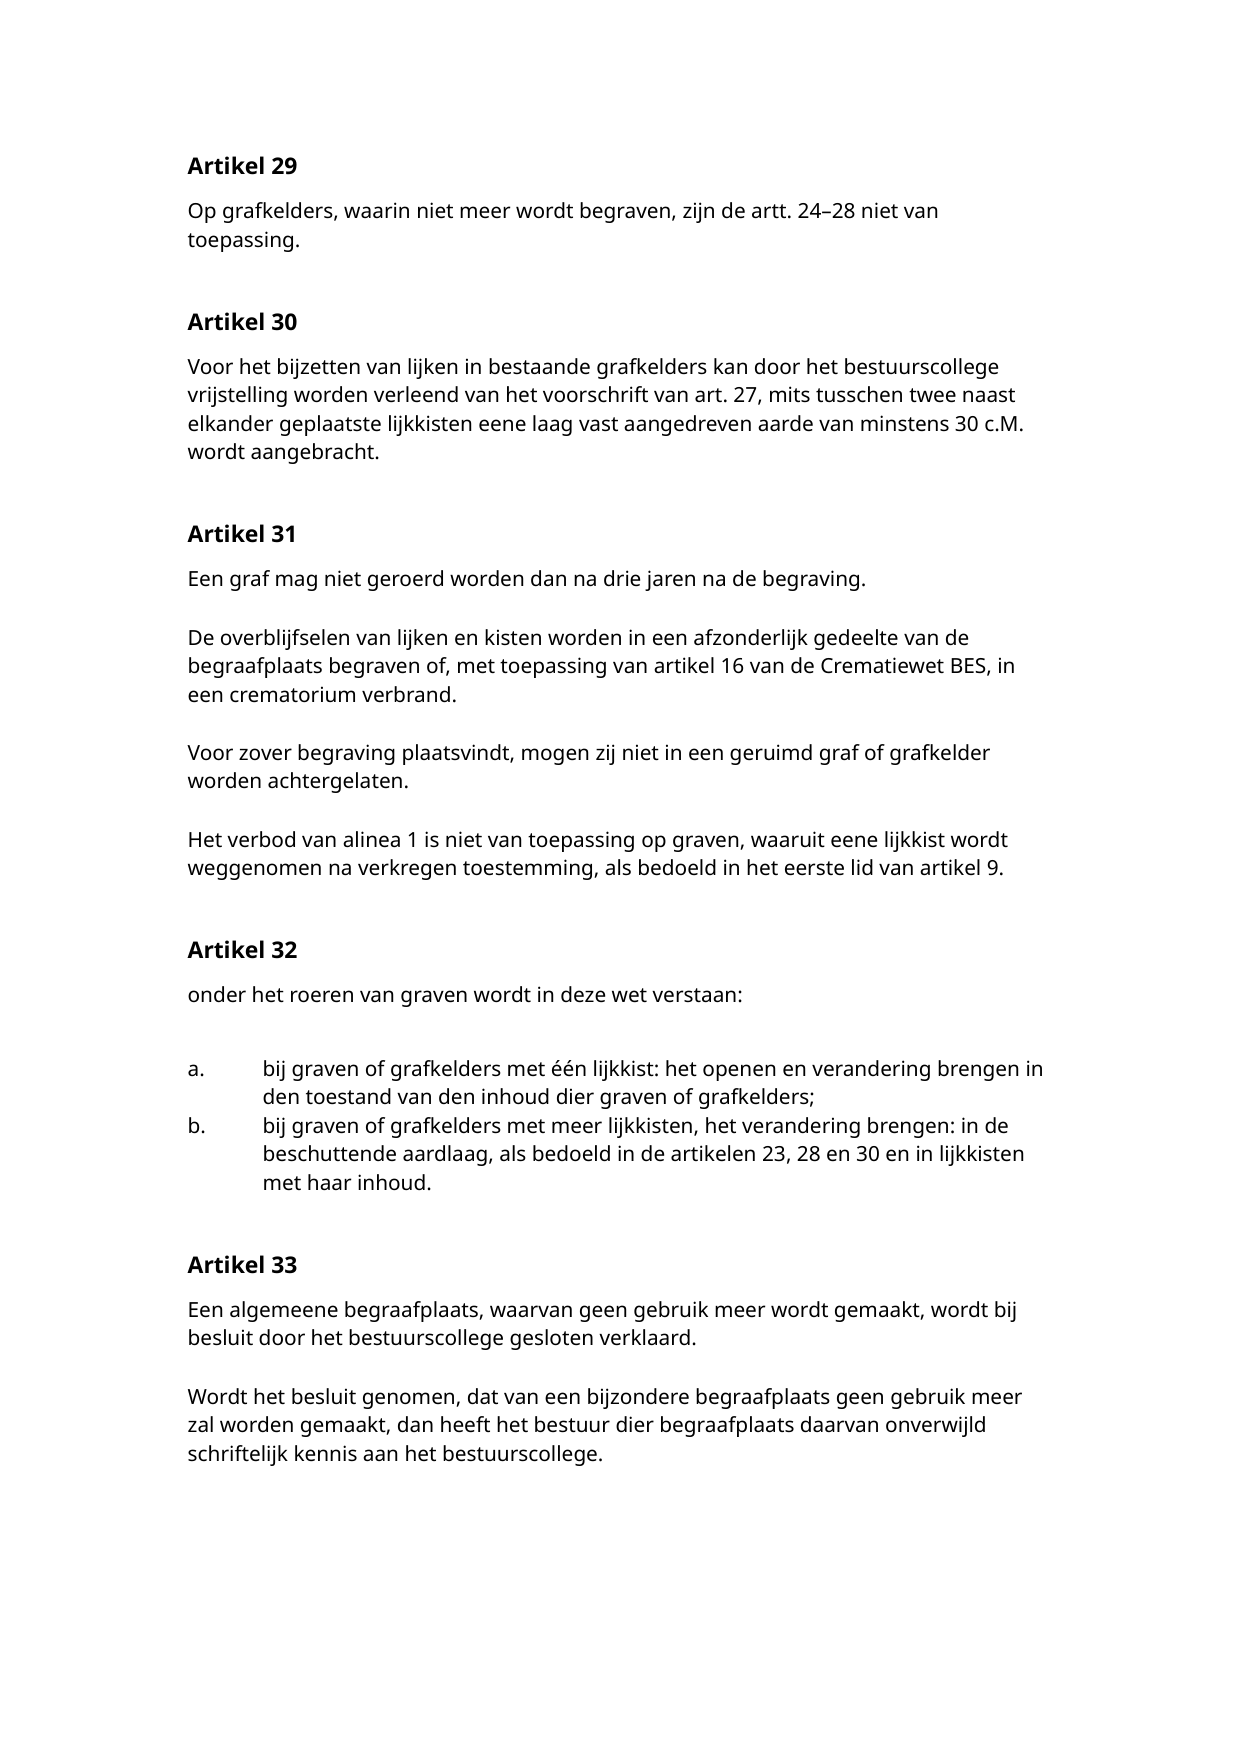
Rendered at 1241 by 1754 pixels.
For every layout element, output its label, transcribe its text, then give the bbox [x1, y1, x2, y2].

list bij graven of grafkelders met één lijkkist: het openen en verandering brengen in den toestand van den inhoud dier graven of grafkelders; [187, 1054, 1053, 1111]
text Op grafkelders, waarin niet meer wordt begraven, zijn de artt. 24–28 niet van toepassing. [187, 196, 1053, 253]
subtitle Artikel 33 [187, 1249, 1053, 1280]
text onder het roeren van graven wordt in deze wet verstaan: [187, 981, 1053, 1009]
text Het verbod van alinea 1 is niet van toepassing op graven, waaruit eene lijkkist wordt weggenomen na verkregen toestemming, als bedoeld in het eerste lid van artikel 9. [187, 825, 1053, 882]
subtitle Artikel 29 [187, 150, 1053, 181]
text Voor zover begraving plaatsvindt, mogen zij niet in een geruimd graf of grafkelder worden achtergelaten. [187, 738, 1053, 795]
text Een graf mag niet geroerd worden dan na drie jaren na de begraving. [187, 564, 1053, 593]
text Een algemeene begraafplaats, waarvan geen gebruik meer wordt gemaakt, wordt bij besluit door het bestuurscollege gesloten verklaard. [187, 1295, 1053, 1352]
text Voor het bijzetten van lijken in bestaande grafkelders kan door het bestuurscollege vrijstelling worden verleend van het voorschrift van art. 27, mits tusschen twee naast elkander geplaatste lijkkisten eene laag vast aangedreven aarde van minstens 30 c.M. wordt aangebracht. [187, 352, 1053, 466]
subtitle Artikel 31 [187, 518, 1053, 549]
list bij graven of grafkelders met meer lijkkisten, het verandering brengen: in de beschuttende aardlaag, als bedoeld in de artikelen 23, 28 en 30 en in lijkkisten met haar inhoud. [187, 1111, 1053, 1196]
subtitle Artikel 30 [187, 306, 1053, 337]
subtitle Artikel 32 [187, 934, 1053, 966]
text Wordt het besluit genomen, dat van een bijzondere begraafplaats geen gebruik meer zal worden gemaakt, dan heeft het bestuur dier begraafplaats daarvan onverwijld schriftelijk kennis aan het bestuurscollege. [187, 1382, 1053, 1467]
text De overblijfselen van lijken en kisten worden in een afzonderlijk gedeelte van de begraafplaats begraven of, met toepassing van artikel 16 van de Crematiewet BES, in een crematorium verbrand. [187, 623, 1053, 708]
